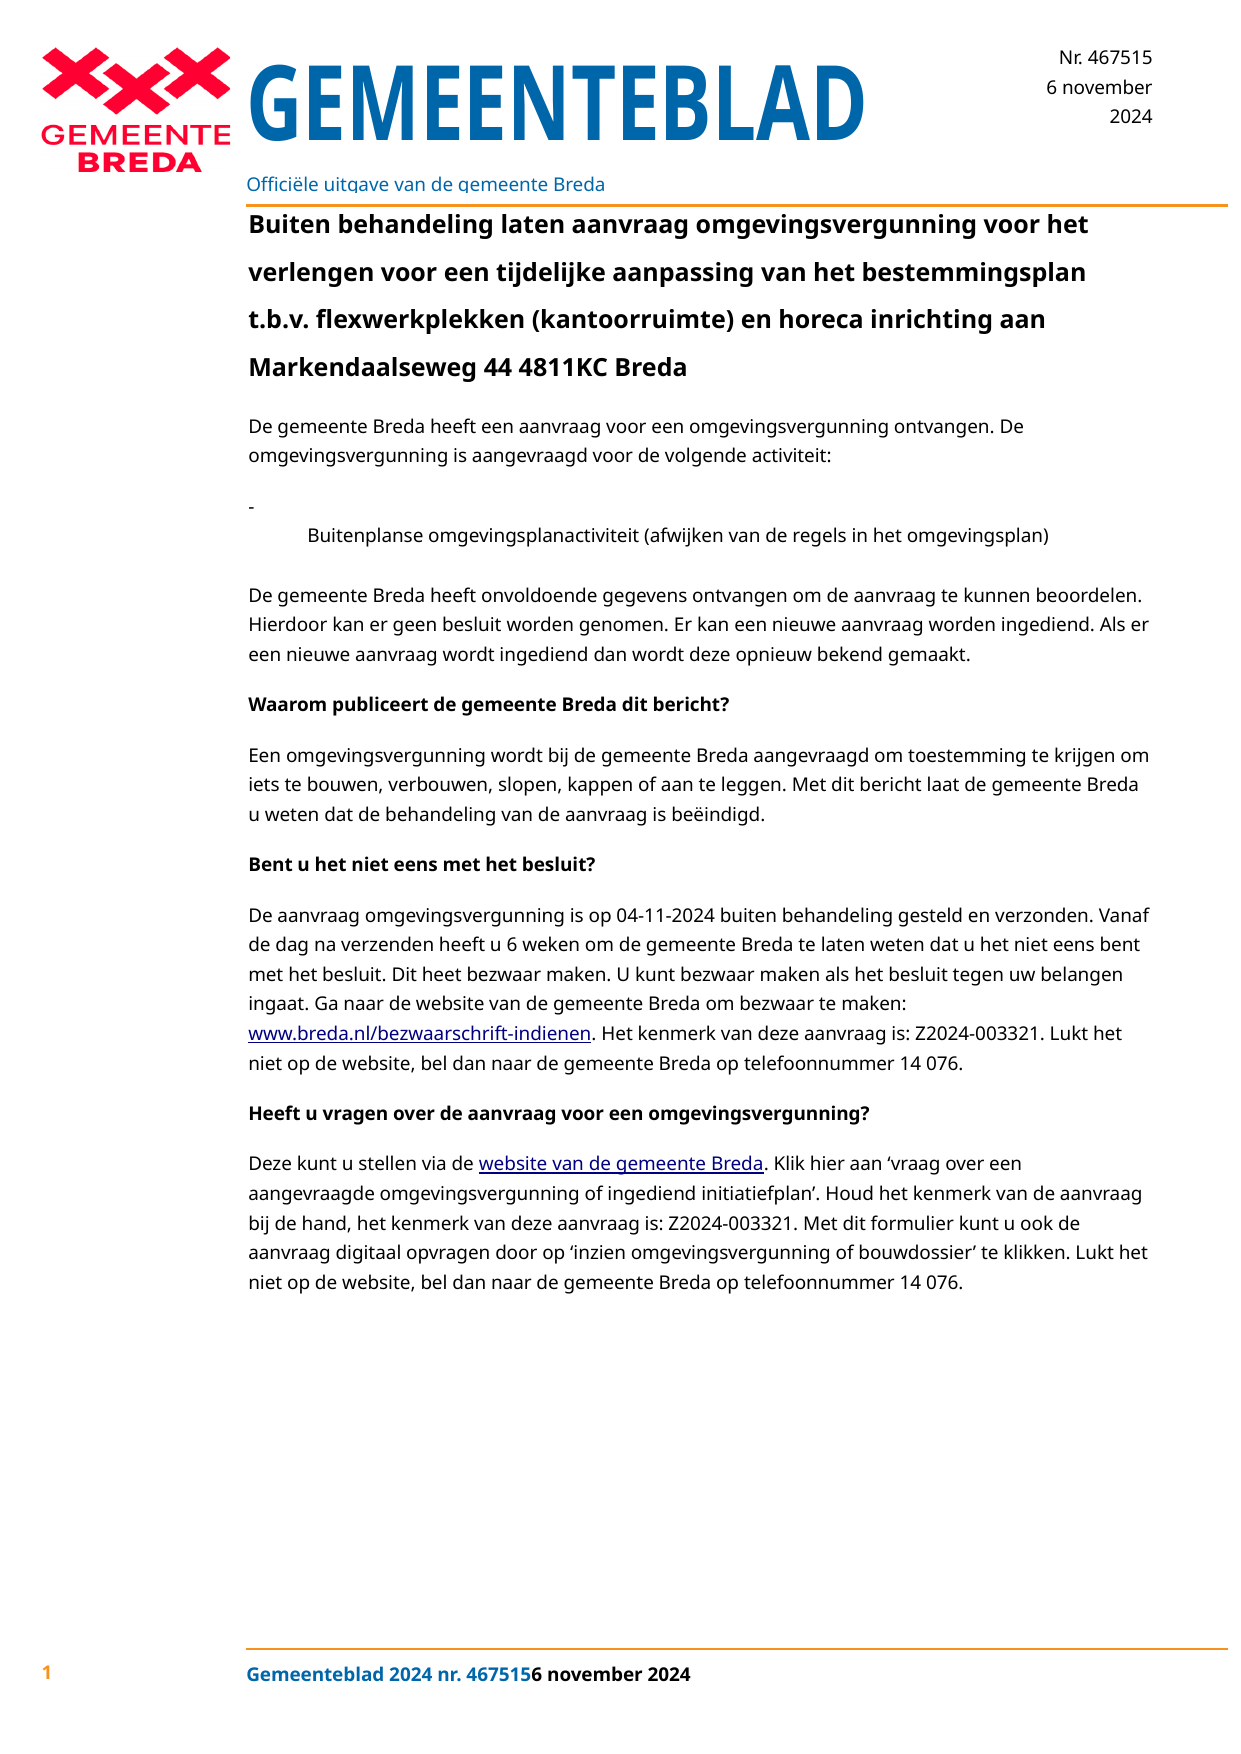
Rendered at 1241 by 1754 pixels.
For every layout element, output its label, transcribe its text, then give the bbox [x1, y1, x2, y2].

text Heeft u vragen over de aanvraag voor een omgevingsvergunning? [248, 1100, 1152, 1126]
text De gemeente Breda heeft onvoldoende gegevens ontvangen om de aanvraag te kunnen beoordelen. Hierdoor kan er geen besluit worden genomen. Er kan een nieuwe aanvraag worden ingediend. Als er een nieuwe aanvraag wordt ingediend dan wordt deze opnieuw bekend gemaakt. [248, 582, 1152, 667]
text Buiten behandeling laten aanvraag omgevingsvergunning voor het verlengen voor een tijdelijke aanpassing van het bestemmingsplan t.b.v. flexwerkplekken (kantoorruimte) en horeca inrichting aan Markendaalseweg 44 4811KC Breda [248, 207, 1152, 384]
text De aanvraag omgevingsvergunning is op 04-11-2024 buiten behandeling gesteld en verzonden. Vanaf de dag na verzenden heeft u 6 weken om de gemeente Breda te laten weten dat u het niet eens bent met het besluit. Dit heet bezwaar maken. U kunt bezwaar maken als het besluit tegen uw belangen ingaat. Ga naar de website van de gemeente Breda om bezwaar te maken: www.breda.nl/bezwaarschrift-indienen. Het kenmerk van deze aanvraag is: Z2024-003321. Lukt het niet op de website, bel dan naar de gemeente Breda op telefoonnummer 14 076. [248, 902, 1152, 1076]
text Waarom publiceert de gemeente Breda dit bericht? [248, 691, 1152, 717]
text Een omgevingsvergunning wordt bij de gemeente Breda aangevraagd om toestemming te krijgen om iets te bouwen, verbouwen, slopen, kappen of aan te leggen. Met dit bericht laat de gemeente Breda u weten dat de behandeling van de aanvraag is beëindigd. [248, 742, 1152, 827]
text Deze kunt u stellen via de website van de gemeente Breda. Klik hier aan ‘vraag over een aangevraagde omgevingsvergunning of ingediend initiatiefplan’. Houd het kenmerk van de aanvraag bij de hand, het kenmerk van deze aanvraag is: Z2024-003321. Met dit formulier kunt u ook de aanvraag digitaal opvragen door op ‘inzien omgevingsvergunning of bouwdossier’ te klikken. Lukt het niet op de website, bel dan naar de gemeente Breda op telefoonnummer 14 076. [248, 1151, 1152, 1295]
text Bent u het niet eens met het besluit? [248, 851, 1152, 877]
text De gemeente Breda heeft een aanvraag voor een omgevingsvergunning ontvangen. De omgevingsvergunning is aangevraagd voor de volgende activiteit: [248, 413, 1152, 468]
picture [41, 47, 231, 172]
list Buitenplanse omgevingsplanactiviteit (afwijken van de regels in het omgevingsplan) [248, 523, 1152, 548]
